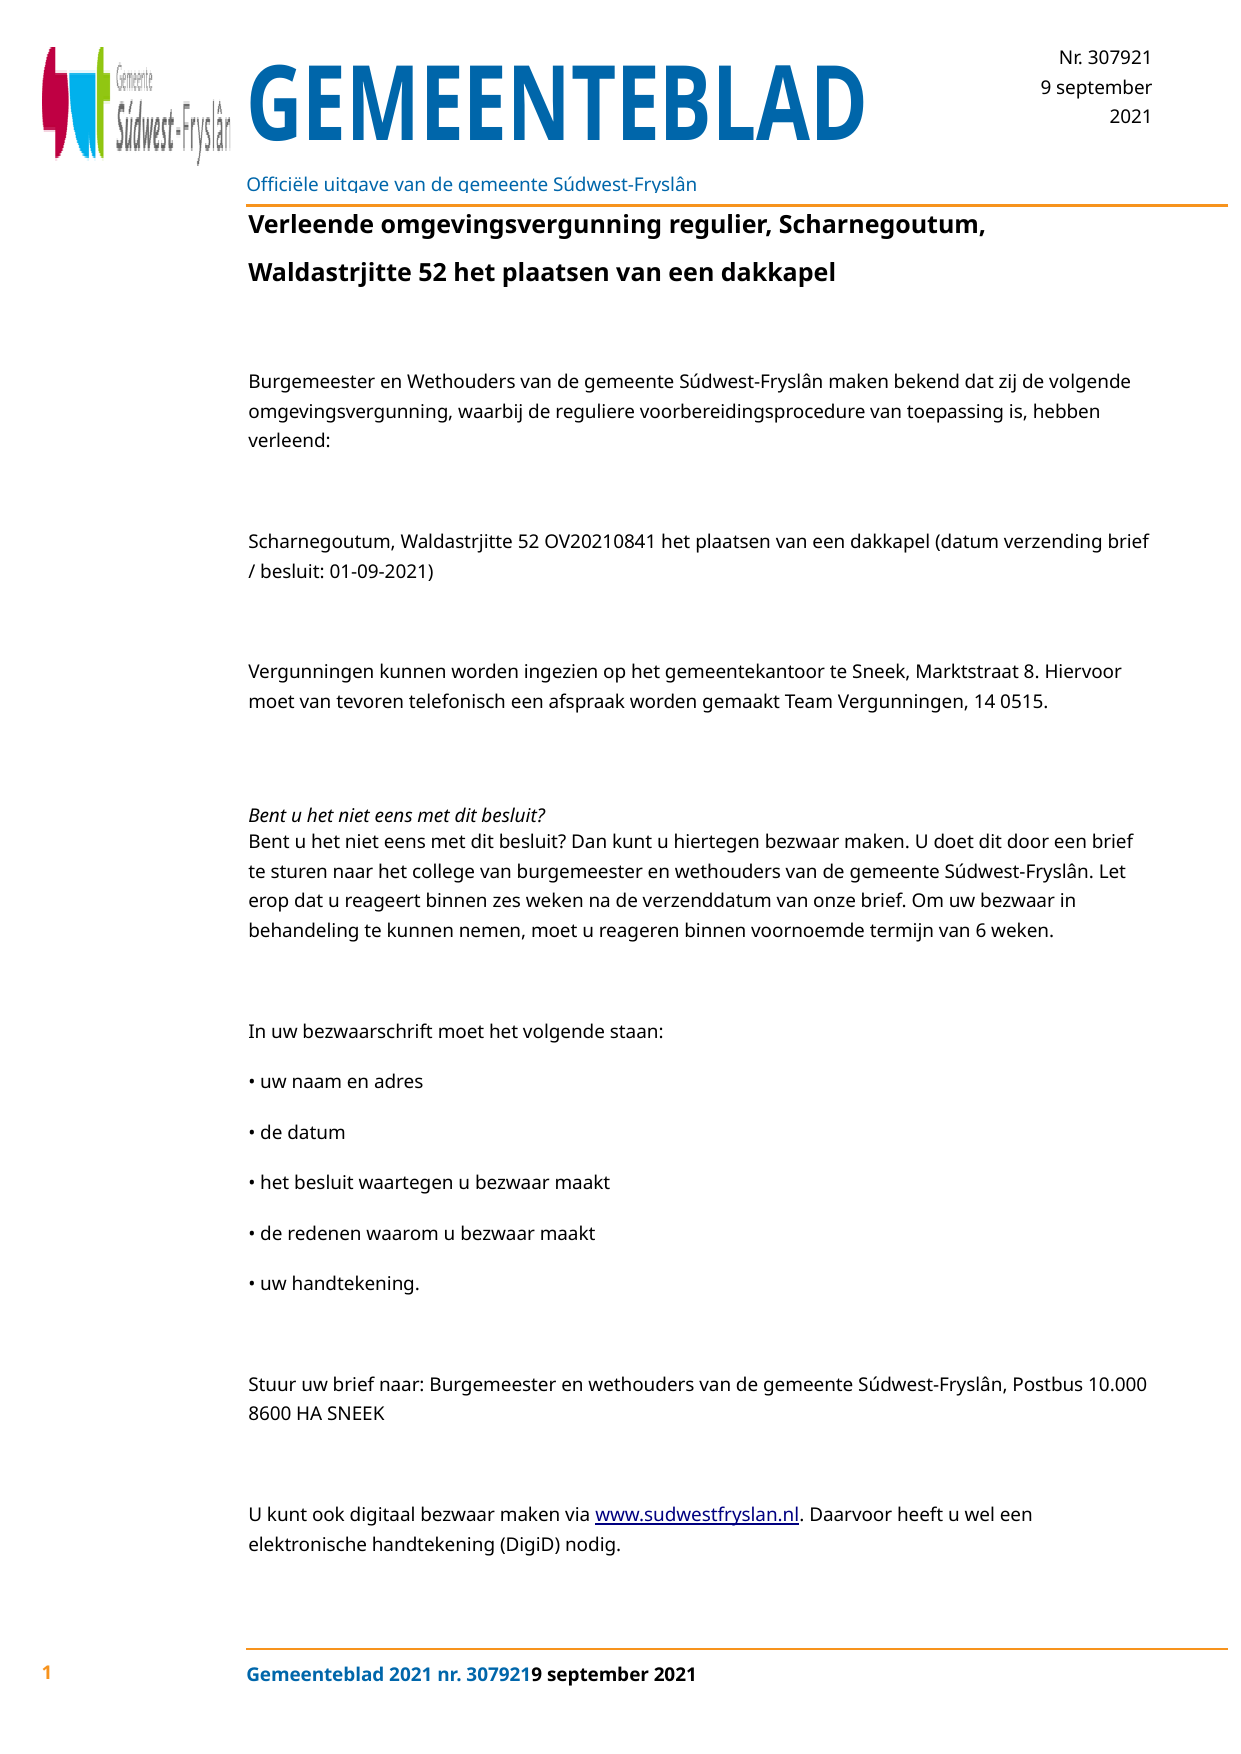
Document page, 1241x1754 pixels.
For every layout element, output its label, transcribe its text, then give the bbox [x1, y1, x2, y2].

text U kunt ook digitaal bezwaar maken via www.sudwestfryslan.nl. Daarvoor heeft u wel een elektronische handtekening (DigiD) nodig. [248, 1501, 1152, 1557]
text • het besluit waartegen u bezwaar maakt [248, 1169, 1152, 1195]
text Vergunningen kunnen worden ingezien op het gemeentekantoor te Sneek, Marktstraat 8. Hiervoor moet van tevoren telefonisch een afspraak worden gemaakt Team Vergunningen, 14 0515. [248, 659, 1152, 714]
text Burgemeester en Wethouders van de gemeente Súdwest-Fryslân maken bekend dat zij de volgende omgevingsvergunning, waarbij de reguliere voorbereidingsprocedure van toepassing is, hebben verleend: [248, 368, 1152, 453]
text Bent u het niet eens met dit besluit? Dan kunt u hiertegen bezwaar maken. U doet dit door een brief te sturen naar het college van burgemeester en wethouders van de gemeente Súdwest-Fryslân. Let erop dat u reageert binnen zes weken na de verzenddatum van onze brief. Om uw bezwaar in behandeling te kunnen nemen, moet u reageren binnen voornoemde termijn van 6 weken. [248, 828, 1152, 943]
text • de datum [248, 1119, 1152, 1144]
text Verleende omgevingsvergunning regulier, Scharnegoutum, Waldastrjitte 52 het plaatsen van een dakkapel [248, 207, 1152, 288]
text In uw bezwaarschrift moet het volgende staan: [248, 1018, 1152, 1044]
text Stuur uw brief naar: Burgemeester en wethouders van de gemeente Súdwest-Fryslân, Postbus 10.000 8600 HA SNEEK [248, 1371, 1152, 1426]
text • uw naam en adres [248, 1068, 1152, 1094]
text Scharnegoutum, Waldastrjitte 52 OV20210841 het plaatsen van een dakkapel (datum verzending brief / besluit: 01-09-2021) [248, 528, 1152, 584]
picture [41, 47, 231, 172]
text Bent u het niet eens met dit besluit? [248, 803, 1152, 828]
text • uw handtekening. [248, 1270, 1152, 1296]
text • de redenen waarom u bezwaar maakt [248, 1220, 1152, 1245]
